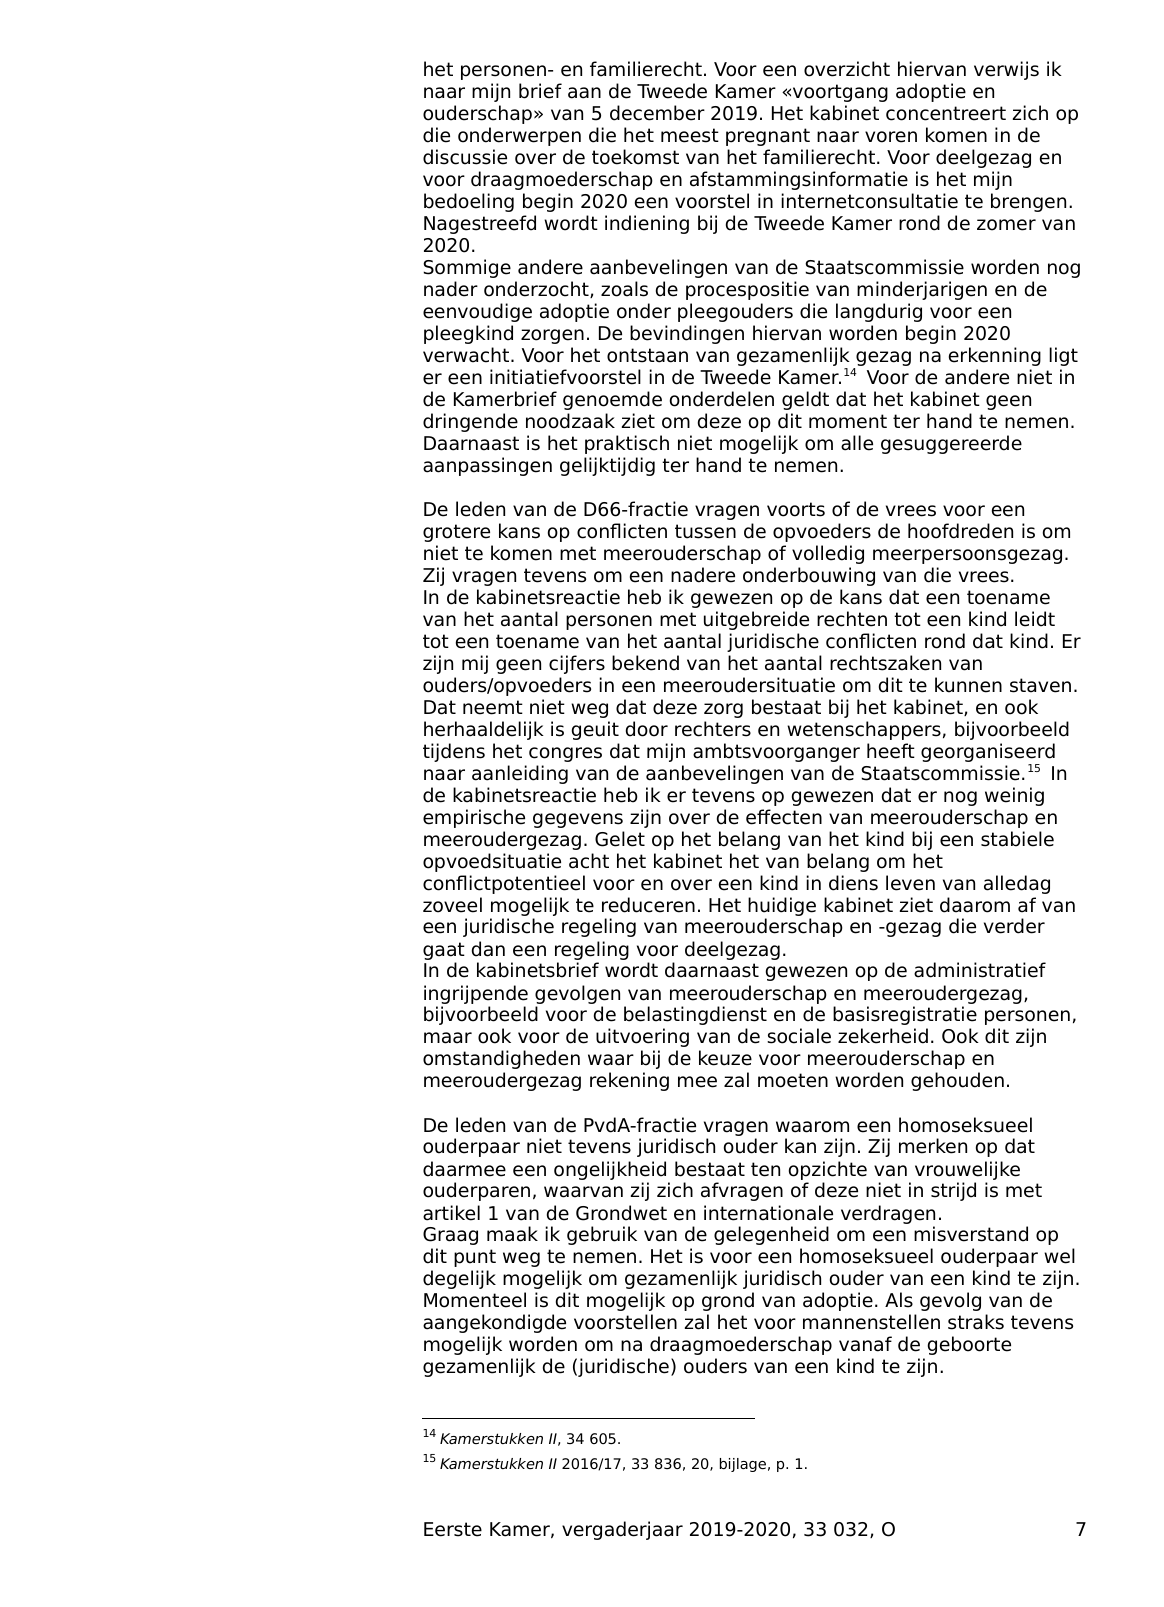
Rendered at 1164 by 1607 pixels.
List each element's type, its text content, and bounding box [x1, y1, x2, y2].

text De leden van de PvdA-fractie vragen waarom een homoseksueel ouderpaar niet tevens juridisch ouder kan zijn. Zij merken op dat daarmee een ongelijkheid bestaat ten opzichte van vrouwelijke ouderparen, waarvan zij zich afvragen of deze niet in strijd is met artikel 1 van de Grondwet en internationale verdragen. [422, 1114, 1087, 1224]
text De leden van de D66-fractie vragen voorts of de vrees voor een grotere kans op conflicten tussen de opvoeders de hoofdreden is om niet te komen met meerouderschap of volledig meerpersoonsgezag. Zij vragen tevens om een nadere onderbouwing van die vrees. [422, 499, 1087, 587]
text Graag maak ik gebruik van de gelegenheid om een misverstand op dit punt weg te nemen. Het is voor een homoseksueel ouderpaar wel degelijk mogelijk om gezamenlijk juridisch ouder van een kind te zijn. Momenteel is dit mogelijk op grond van adoptie. Als gevolg van de aangekondigde voorstellen zal het voor mannenstellen straks tevens mogelijk worden om na draagmoederschap vanaf de geboorte gezamenlijk de (juridische) ouders van een kind te zijn. [422, 1224, 1087, 1378]
text het personen- en familierecht. Voor een overzicht hiervan verwijs ik naar mijn brief aan de Tweede Kamer «voortgang adoptie en ouderschap» van 5 december 2019. Het kabinet concentreert zich op die onderwerpen die het meest pregnant naar voren komen in de discussie over de toekomst van het familierecht. Voor deelgezag en voor draagmoederschap en afstammingsinformatie is het mijn bedoeling begin 2020 een voorstel in internetconsultatie te brengen. Nagestreefd wordt indiening bij de Tweede Kamer rond de zomer van 2020. [422, 59, 1087, 257]
text Sommige andere aanbevelingen van de Staatscommissie worden nog nader onderzocht, zoals de procespositie van minderjarigen en de eenvoudige adoptie onder pleegouders die langdurig voor een pleegkind zorgen. De bevindingen hiervan worden begin 2020 verwacht. Voor het ontstaan van gezamenlijk gezag na erkenning ligt er een initiatiefvoorstel in de Tweede Kamer. Voor de andere niet in de Kamerbrief genoemde onderdelen geldt dat het kabinet geen dringende noodzaak ziet om deze op dit moment ter hand te nemen. Daarnaast is het praktisch niet mogelijk om alle gesuggereerde aanpassingen gelijktijdig ter hand te nemen. [422, 257, 1087, 477]
text Kamerstukken II, 34 605. [422, 1427, 1087, 1449]
text Kamerstukken II 2016/17, 33 836, 20, bijlage, p. 1. [422, 1452, 1087, 1474]
text In de kabinetsbrief wordt daarnaast gewezen op de administratief ingrijpende gevolgen van meerouderschap en meeroudergezag, bijvoorbeeld voor de belastingdienst en de basisregistratie personen, maar ook voor de uitvoering van de sociale zekerheid. Ook dit zijn omstandigheden waar bij de keuze voor meerouderschap en meeroudergezag rekening mee zal moeten worden gehouden. [422, 960, 1087, 1092]
text In de kabinetsreactie heb ik gewezen op de kans dat een toename van het aantal personen met uitgebreide rechten tot een kind leidt tot een toename van het aantal juridische conflicten rond dat kind. Er zijn mij geen cijfers bekend van het aantal rechtszaken van ouders/opvoeders in een meeroudersituatie om dit te kunnen staven. Dat neemt niet weg dat deze zorg bestaat bij het kabinet, en ook herhaaldelijk is geuit door rechters en wetenschappers, bijvoorbeeld tijdens het congres dat mijn ambtsvoorganger heeft georganiseerd naar aanleiding van de aanbevelingen van de Staatscommissie. In de kabinetsreactie heb ik er tevens op gewezen dat er nog weinig empirische gegevens zijn over de effecten van meerouderschap en meeroudergezag. Gelet op het belang van het kind bij een stabiele opvoedsituatie acht het kabinet het van belang om het conflictpotentieel voor en over een kind in diens leven van alledag zoveel mogelijk te reduceren. Het huidige kabinet ziet daarom af van een juridische regeling van meerouderschap en -gezag die verder gaat dan een regeling voor deelgezag. [422, 587, 1087, 960]
